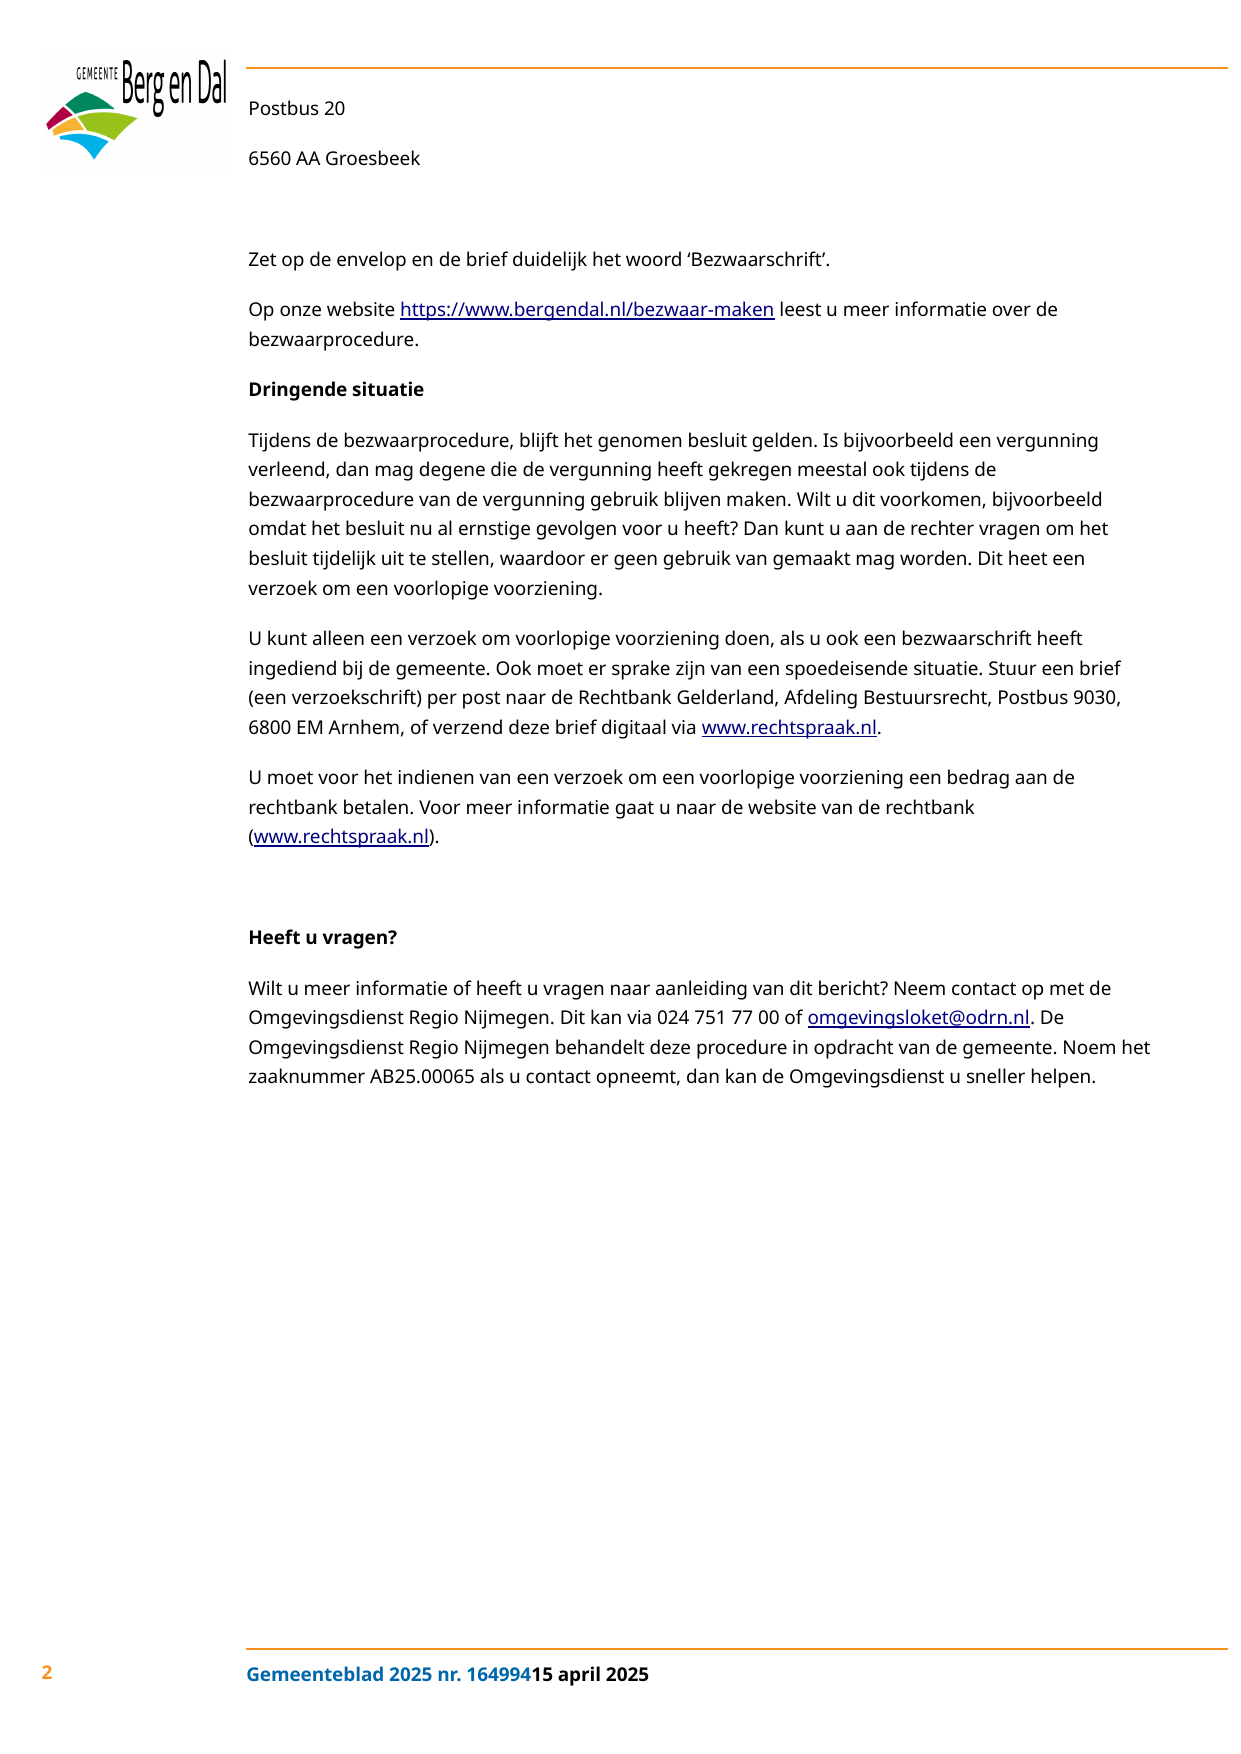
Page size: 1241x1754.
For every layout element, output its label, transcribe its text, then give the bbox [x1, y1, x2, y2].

picture [41, 47, 231, 172]
text 6560 AA Groesbeek [248, 145, 1152, 171]
text Heeft u vragen? [248, 924, 1152, 950]
text Op onze website https://www.bergendal.nl/bezwaar-maken leest u meer informatie over de bezwaarprocedure. [248, 296, 1152, 352]
text Dringende situatie [248, 376, 1152, 402]
text Zet op de envelop en de brief duidelijk het woord ‘Bezwaarschrift’. [248, 246, 1152, 272]
text Postbus 20 [248, 95, 1152, 121]
text Wilt u meer informatie of heeft u vragen naar aanleiding van dit bericht? Neem contact op met de Omgevingsdienst Regio Nijmegen. Dit kan via 024 751 77 00 of omgevingsloket@odrn.nl. De Omgevingsdienst Regio Nijmegen behandelt deze procedure in opdracht van de gemeente. Noem het zaaknummer AB25.00065 als u contact opneemt, dan kan de Omgevingsdienst u sneller helpen. [248, 975, 1152, 1089]
text Tijdens de bezwaarprocedure, blijft het genomen besluit gelden. Is bijvoorbeeld een vergunning verleend, dan mag degene die de vergunning heeft gekregen meestal ook tijdens de bezwaarprocedure van de vergunning gebruik blijven maken. Wilt u dit voorkomen, bijvoorbeeld omdat het besluit nu al ernstige gevolgen voor u heeft? Dan kunt u aan de rechter vragen om het besluit tijdelijk uit te stellen, waardoor er geen gebruik van gemaakt mag worden. Dit heet een verzoek om een voorlopige voorziening. [248, 427, 1152, 601]
text U moet voor het indienen van een verzoek om een voorlopige voorziening een bedrag aan de rechtbank betalen. Voor meer informatie gaat u naar de website van de rechtbank (www.rechtspraak.nl). [248, 764, 1152, 849]
text U kunt alleen een verzoek om voorlopige voorziening doen, als u ook een bezwaarschrift heeft ingediend bij de gemeente. Ook moet er sprake zijn van een spoedeisende situatie. Stuur een brief (een verzoekschrift) per post naar de Rechtbank Gelderland, Afdeling Bestuursrecht, Postbus 9030, 6800 EM Arnhem, of verzend deze brief digitaal via www.rechtspraak.nl. [248, 625, 1152, 740]
